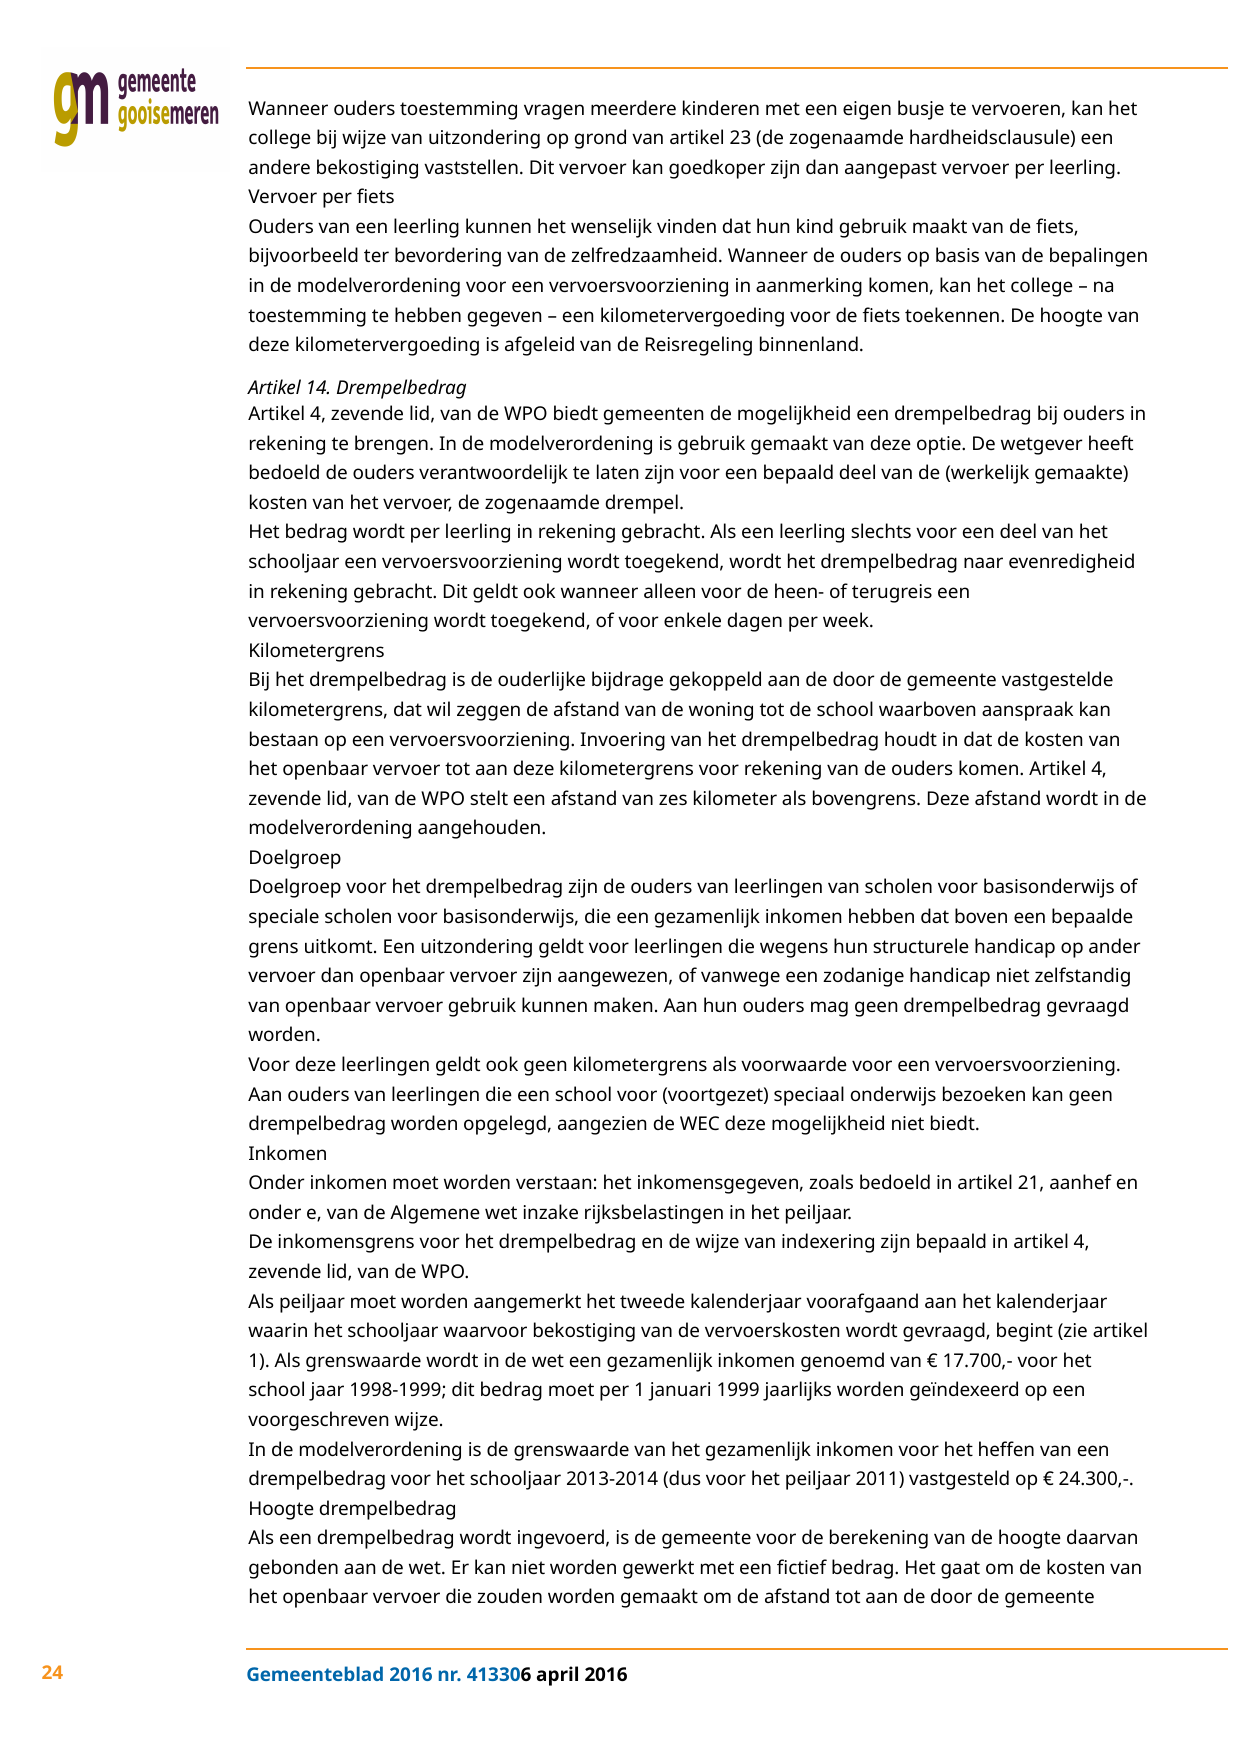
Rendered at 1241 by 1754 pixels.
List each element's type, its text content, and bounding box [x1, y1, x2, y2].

text Het bedrag wordt per leerling in rekening gebracht. Als een leerling slechts voor een deel van het schooljaar een vervoersvoorziening wordt toegekend, wordt het drempelbedrag naar evenredigheid in rekening gebracht. Dit geldt ook wanneer alleen voor de heen- of terugreis een vervoersvoorziening wordt toegekend, of voor enkele dagen per week. [248, 519, 1152, 633]
text De inkomensgrens voor het drempelbedrag en de wijze van indexering zijn bepaald in artikel 4, zevende lid, van de WPO. [248, 1229, 1152, 1284]
text Onder inkomen moet worden verstaan: het inkomensgegeven, zoals bedoeld in artikel 21, aanhef en onder e, van de Algemene wet inzake rijksbelastingen in het peiljaar. [248, 1169, 1152, 1225]
text Doelgroep [248, 844, 1152, 870]
text Hoogte drempelbedrag [248, 1495, 1152, 1521]
text Doelgroep voor het drempelbedrag zijn de ouders van leerlingen van scholen voor basisonderwijs of speciale scholen voor basisonderwijs, die een gezamenlijk inkomen hebben dat boven een bepaalde grens uitkomt. Een uitzondering geldt voor leerlingen die wegens hun structurele handicap op ander vervoer dan openbaar vervoer zijn aangewezen, of vanwege een zodanige handicap niet zelfstandig van openbaar vervoer gebruik kunnen maken. Aan hun ouders mag geen drempelbedrag gevraagd worden. [248, 874, 1152, 1047]
text Vervoer per fiets [248, 183, 1152, 209]
text Artikel 14. Drempelbedrag [248, 374, 1152, 400]
text Ouders van een leerling kunnen het wenselijk vinden dat hun kind gebruik maakt van de fiets, bijvoorbeeld ter bevordering van de zelfredzaamheid. Wanneer de ouders op basis van de bepalingen in de modelverordening voor een vervoersvoorziening in aanmerking komen, kan het college – na toestemming te hebben gegeven – een kilometervergoeding voor de fiets toekennen. De hoogte van deze kilometervergoeding is afgeleid van de Reisregeling binnenland. [248, 213, 1152, 357]
text Kilometergrens [248, 637, 1152, 663]
text Voor deze leerlingen geldt ook geen kilometergrens als voorwaarde voor een vervoersvoorziening. [248, 1051, 1152, 1077]
text Artikel 4, zevende lid, van de WPO biedt gemeenten de mogelijkheid een drempelbedrag bij ouders in rekening te brengen. In de modelverordening is gebruik gemaakt van deze optie. De wetgever heeft bedoeld de ouders verantwoordelijk te laten zijn voor een bepaald deel van de (werkelijk gemaakte) kosten van het vervoer, de zogenaamde drempel. [248, 400, 1152, 515]
text Als een drempelbedrag wordt ingevoerd, is de gemeente voor de berekening van de hoogte daarvan gebonden aan de wet. Er kan niet worden gewerkt met een fictief bedrag. Het gaat om de kosten van het openbaar vervoer die zouden worden gemaakt om de afstand tot aan de door de gemeente [248, 1524, 1152, 1609]
text Als peiljaar moet worden aangemerkt het tweede kalenderjaar voorafgaand aan het kalenderjaar waarin het schooljaar waarvoor bekostiging van de vervoerskosten wordt gevraagd, begint (zie artikel 1). Als grenswaarde wordt in de wet een gezamenlijk inkomen genoemd van € 17.700,- voor het school jaar 1998-1999; dit bedrag moet per 1 januari 1999 jaarlijks worden geïndexeerd op een voorgeschreven wijze. [248, 1288, 1152, 1432]
text In de modelverordening is de grenswaarde van het gezamenlijk inkomen voor het heffen van een drempelbedrag voor het schooljaar 2013-2014 (dus voor het peiljaar 2011) vastgesteld op € 24.300,-. [248, 1436, 1152, 1491]
text Wanneer ouders toestemming vragen meerdere kinderen met een eigen busje te vervoeren, kan het college bij wijze van uitzondering op grond van artikel 23 (de zogenaamde hardheidsclausule) een andere bekostiging vaststellen. Dit vervoer kan goedkoper zijn dan aangepast vervoer per leerling. [248, 95, 1152, 180]
text Aan ouders van leerlingen die een school voor (voortgezet) speciaal onderwijs bezoeken kan geen drempelbedrag worden opgelegd, aangezien de WEC deze mogelijkheid niet biedt. [248, 1081, 1152, 1136]
picture [41, 47, 231, 172]
text Inkomen [248, 1140, 1152, 1166]
text Bij het drempelbedrag is de ouderlijke bijdrage gekoppeld aan de door de gemeente vastgestelde kilometergrens, dat wil zeggen de afstand van de woning tot de school waarboven aanspraak kan bestaan op een vervoersvoorziening. Invoering van het drempelbedrag houdt in dat de kosten van het openbaar vervoer tot aan deze kilometergrens voor rekening van de ouders komen. Artikel 4, zevende lid, van de WPO stelt een afstand van zes kilometer als bovengrens. Deze afstand wordt in de modelverordening aangehouden. [248, 667, 1152, 840]
